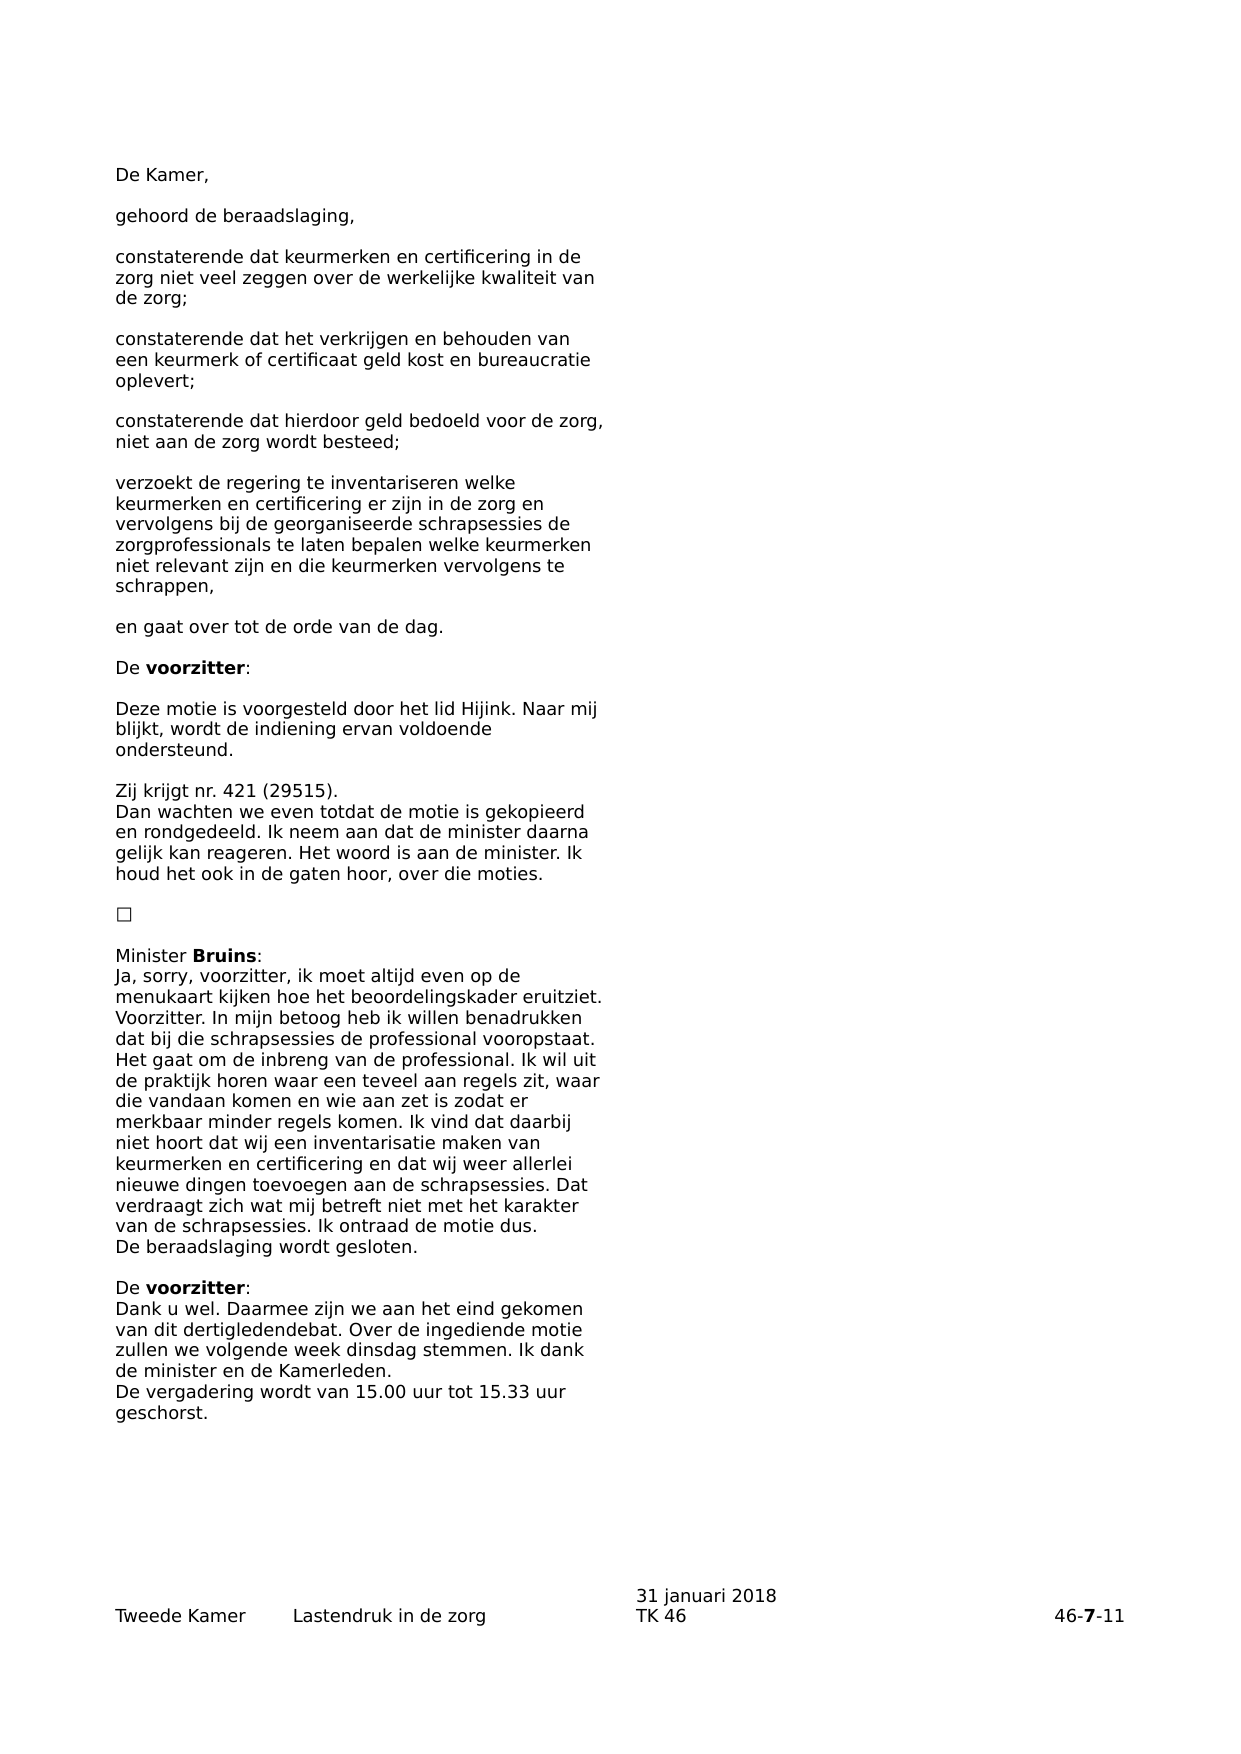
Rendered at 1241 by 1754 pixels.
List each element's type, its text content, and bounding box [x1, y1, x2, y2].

text Dan wachten we even totdat de motie is gekopieerd en rondgedeeld. Ik neem aan dat de minister daarna gelijk kan reageren. Het woord is aan de minister. Ik houd het ook in de gaten hoor, over die moties. [115, 801, 605, 885]
text De beraadslaging wordt gesloten. [115, 1237, 605, 1258]
text constaterende dat hierdoor geld bedoeld voor de zorg, niet aan de zorg wordt besteed; [115, 411, 605, 453]
text gehoord de beraadslaging, [115, 206, 605, 227]
text constaterende dat het verkrijgen en behouden van een keurmerk of certificaat geld kost en bureaucratie oplevert; [115, 329, 605, 391]
text De Kamer, [115, 165, 605, 186]
text en gaat over tot de orde van de dag. [115, 617, 605, 638]
text Minister Bruins: [115, 945, 605, 966]
text ⬜ [115, 905, 605, 925]
text verzoekt de regering te inventariseren welke keurmerken en certificering er zijn in de zorg en vervolgens bij de georganiseerde schrapsessies de zorgprofessionals te laten bepalen welke keurmerken niet relevant zijn en die keurmerken vervolgens te schrappen, [115, 473, 605, 597]
text Deze motie is voorgesteld door het lid Hijink. Naar mij blijkt, wordt de indiening ervan voldoende ondersteund. [115, 698, 605, 761]
text Zij krijgt nr. 421 (29515). [115, 781, 605, 801]
text De vergadering wordt van 15.00 uur tot 15.33 uur geschorst. [115, 1382, 605, 1423]
text De voorzitter: [115, 1278, 605, 1298]
text constaterende dat keurmerken en certificering in de zorg niet veel zeggen over de werkelijke kwaliteit van de zorg; [115, 247, 605, 309]
text Dank u wel. Daarmee zijn we aan het eind gekomen van dit dertigledendebat. Over de ingediende motie zullen we volgende week dinsdag stemmen. Ik dank de minister en de Kamerleden. [115, 1298, 605, 1382]
text Voorzitter. In mijn betoog heb ik willen benadrukken dat bij die schrapsessies de professional vooropstaat. Het gaat om de inbreng van de professional. Ik wil uit de praktijk horen waar een teveel aan regels zit, waar die vandaan komen en wie aan zet is zodat er merkbaar minder regels komen. Ik vind dat daarbij niet hoort dat wij een inventarisatie maken van keurmerken en certificering en dat wij weer allerlei nieuwe dingen toevoegen aan de schrapsessies. Dat verdraagt zich wat mij betreft niet met het karakter van de schrapsessies. Ik ontraad de motie dus. [115, 1008, 605, 1237]
text De voorzitter: [115, 658, 605, 678]
text Ja, sorry, voorzitter, ik moet altijd even op de menukaart kijken hoe het beoordelingskader eruitziet. [115, 966, 605, 1008]
